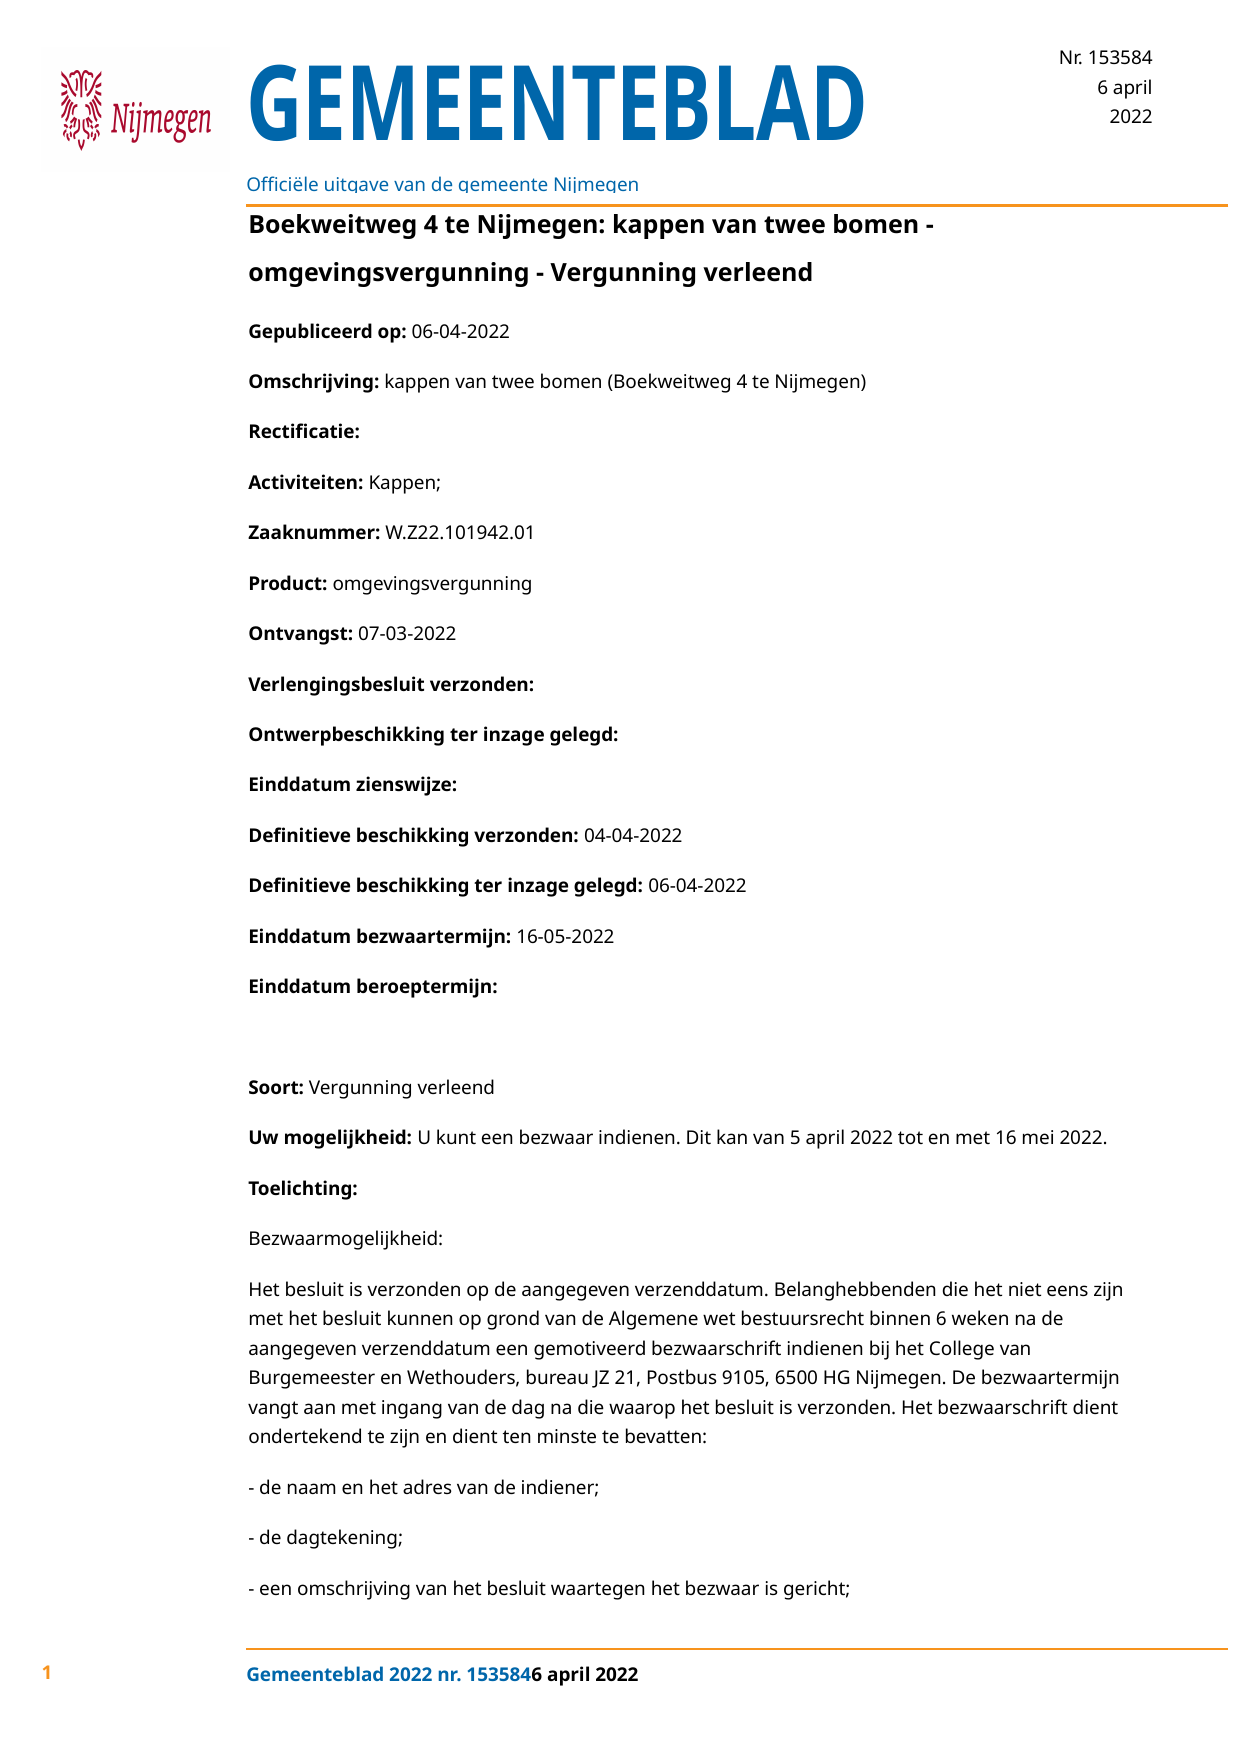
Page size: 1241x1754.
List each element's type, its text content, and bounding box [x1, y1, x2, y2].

text Activiteiten: Kappen; [248, 469, 1152, 495]
picture [41, 47, 231, 172]
text Zaaknummer: W.Z22.101942.01 [248, 519, 1152, 545]
text Einddatum zienswijze: [248, 772, 1152, 797]
text Definitieve beschikking ter inzage gelegd: 06-04-2022 [248, 872, 1152, 898]
text Omschrijving: kappen van twee bomen (Boekweitweg 4 te Nijmegen) [248, 368, 1152, 394]
text Boekweitweg 4 te Nijmegen: kappen van twee bomen - omgevingsvergunning - Vergunning verleend [248, 207, 1152, 288]
text - een omschrijving van het besluit waartegen het bezwaar is gericht; [248, 1575, 1152, 1601]
text - de dagtekening; [248, 1524, 1152, 1550]
text Ontvangst: 07-03-2022 [248, 620, 1152, 646]
text Einddatum bezwaartermijn: 16-05-2022 [248, 923, 1152, 949]
text Verlengingsbesluit verzonden: [248, 671, 1152, 697]
text Soort: Vergunning verleend [248, 1074, 1152, 1100]
text Uw mogelijkheid: U kunt een bezwaar indienen. Dit kan van 5 april 2022 tot en met 16 mei 2022. [248, 1124, 1152, 1150]
text - de naam en het adres van de indiener; [248, 1474, 1152, 1500]
text Toelichting: [248, 1175, 1152, 1201]
text Einddatum beroeptermijn: [248, 973, 1152, 999]
text Ontwerpbeschikking ter inzage gelegd: [248, 721, 1152, 747]
text Definitieve beschikking verzonden: 04-04-2022 [248, 822, 1152, 848]
text Gepubliceerd op: 06-04-2022 [248, 318, 1152, 344]
text Product: omgevingsvergunning [248, 570, 1152, 596]
text Rectificatie: [248, 419, 1152, 444]
text Het besluit is verzonden op de aangegeven verzenddatum. Belanghebbenden die het niet eens zijn met het besluit kunnen op grond van de Algemene wet bestuursrecht binnen 6 weken na de aangegeven verzenddatum een gemotiveerd bezwaarschrift indienen bij het College van Burgemeester en Wethouders, bureau JZ 21, Postbus 9105, 6500 HG Nijmegen. De bezwaartermijn vangt aan met ingang van de dag na die waarop het besluit is verzonden. Het bezwaarschrift dient ondertekend te zijn en dient ten minste te bevatten: [248, 1276, 1152, 1449]
text Bezwaarmogelijkheid: [248, 1225, 1152, 1251]
